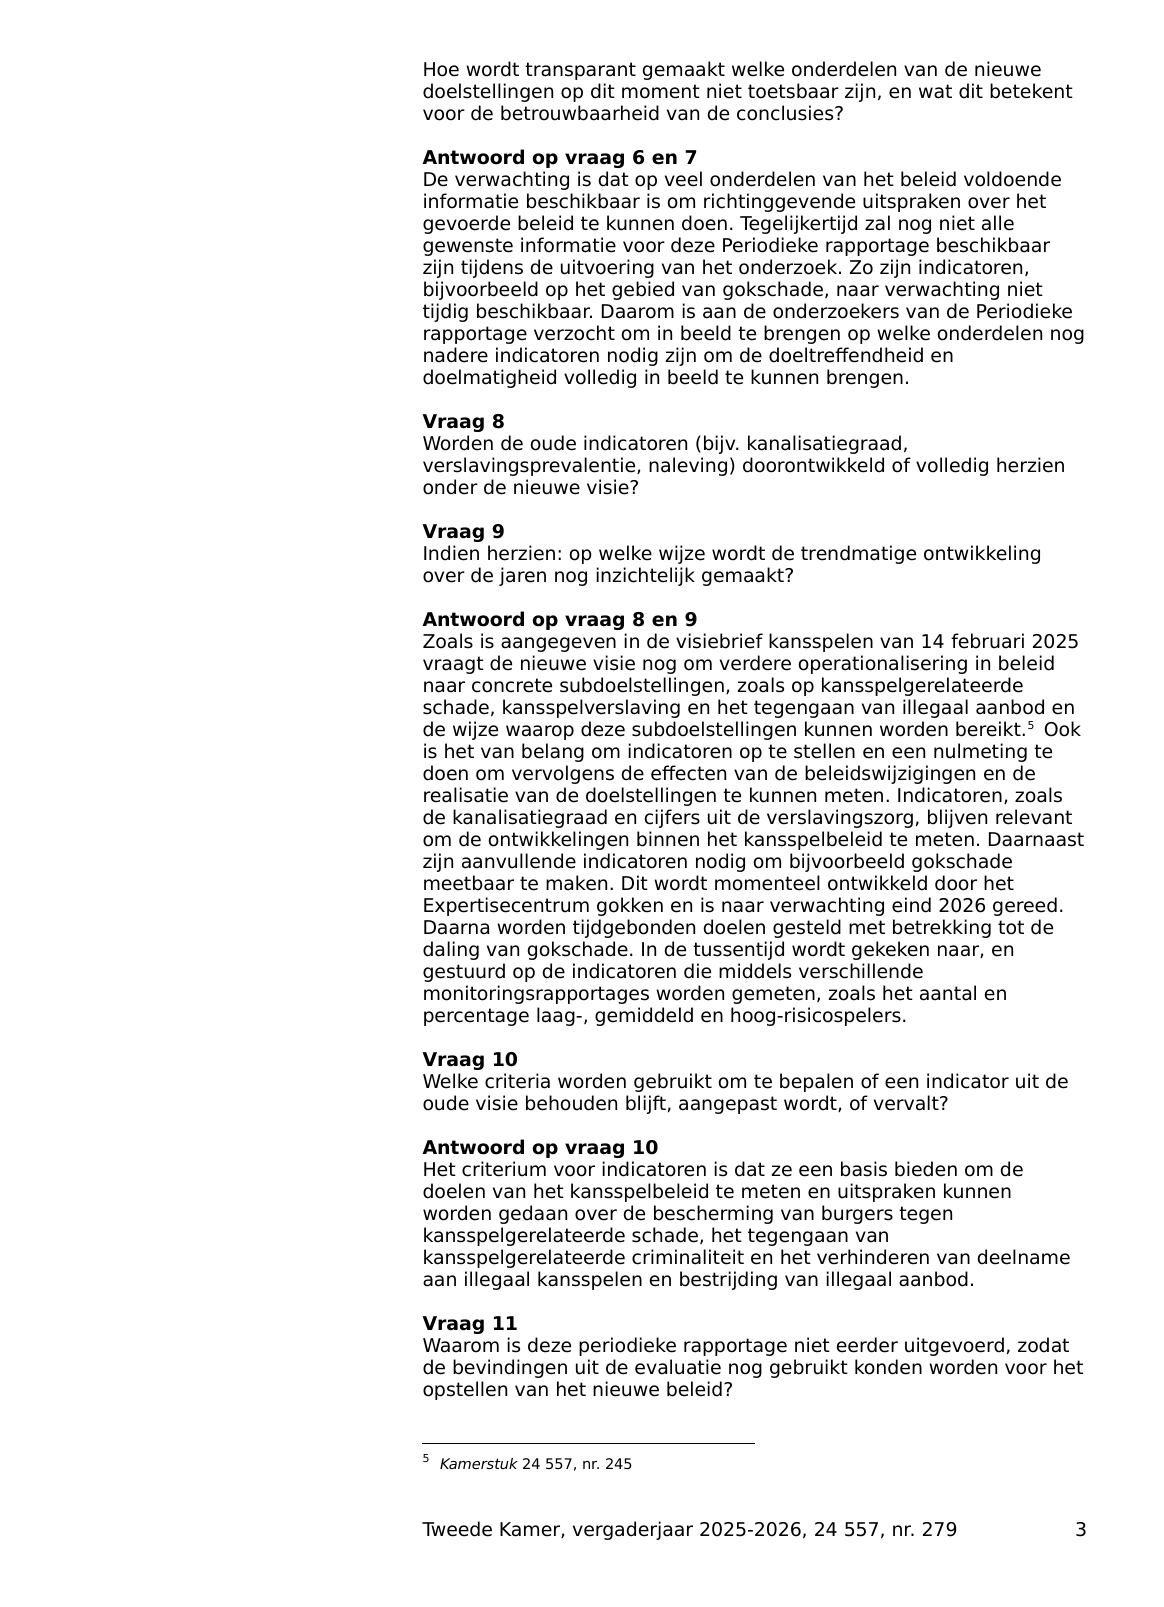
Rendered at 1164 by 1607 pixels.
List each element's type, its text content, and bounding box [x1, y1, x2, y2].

text Zoals is aangegeven in de visiebrief kansspelen van 14 februari 2025 vraagt de nieuwe visie nog om verdere operationalisering in beleid naar concrete subdoelstellingen, zoals op kansspelgerelateerde schade, kansspelverslaving en het tegengaan van illegaal aanbod en de wijze waarop deze subdoelstellingen kunnen worden bereikt. Ook is het van belang om indicatoren op te stellen en een nulmeting te doen om vervolgens de effecten van de beleidswijzigingen en de realisatie van de doelstellingen te kunnen meten. Indicatoren, zoals de kanalisatiegraad en cijfers uit de verslavingszorg, blijven relevant om de ontwikkelingen binnen het kansspelbeleid te meten. Daarnaast zijn aanvullende indicatoren nodig om bijvoorbeeld gokschade meetbaar te maken. Dit wordt momenteel ontwikkeld door het Expertisecentrum gokken en is naar verwachting eind 2026 gereed. Daarna worden tijdgebonden doelen gesteld met betrekking tot de daling van gokschade. In de tussentijd wordt gekeken naar, en gestuurd op de indicatoren die middels verschillende monitoringsrapportages worden gemeten, zoals het aantal en percentage laag-, gemiddeld en hoog-risicospelers. [422, 631, 1087, 1027]
text Het criterium voor indicatoren is dat ze een basis bieden om de doelen van het kansspelbeleid te meten en uitspraken kunnen worden gedaan over de bescherming van burgers tegen kansspelgerelateerde schade, het tegengaan van kansspelgerelateerde criminaliteit en het verhinderen van deelname aan illegaal kansspelen en bestrijding van illegaal aanbod. [422, 1159, 1087, 1291]
text Vraag 8 [422, 411, 1087, 433]
text Indien herzien: op welke wijze wordt de trendmatige ontwikkeling over de jaren nog inzichtelijk gemaakt? [422, 543, 1087, 587]
text Vraag 11 [422, 1313, 1087, 1335]
text Hoe wordt transparant gemaakt welke onderdelen van de nieuwe doelstellingen op dit moment niet toetsbaar zijn, en wat dit betekent voor de betrouwbaarheid van de conclusies? [422, 59, 1087, 125]
text Waarom is deze periodieke rapportage niet eerder uitgevoerd, zodat de bevindingen uit de evaluatie nog gebruikt konden worden voor het opstellen van het nieuwe beleid? [422, 1335, 1087, 1401]
text Vraag 10 [422, 1049, 1087, 1071]
text Antwoord op vraag 6 en 7 [422, 147, 1087, 169]
text De verwachting is dat op veel onderdelen van het beleid voldoende informatie beschikbaar is om richtinggevende uitspraken over het gevoerde beleid te kunnen doen. Tegelijkertijd zal nog niet alle gewenste informatie voor deze Periodieke rapportage beschikbaar zijn tijdens de uitvoering van het onderzoek. Zo zijn indicatoren, bijvoorbeeld op het gebied van gokschade, naar verwachting niet tijdig beschikbaar. Daarom is aan de onderzoekers van de Periodieke rapportage verzocht om in beeld te brengen op welke onderdelen nog nadere indicatoren nodig zijn om de doeltreffendheid en doelmatigheid volledig in beeld te kunnen brengen. [422, 169, 1087, 389]
text Welke criteria worden gebruikt om te bepalen of een indicator uit de oude visie behouden blijft, aangepast wordt, of vervalt? [422, 1071, 1087, 1115]
text Vraag 9 [422, 521, 1087, 543]
text Antwoord op vraag 10 [422, 1137, 1087, 1159]
text Kamerstuk 24 557, nr. 245 [422, 1452, 1087, 1474]
text Worden de oude indicatoren (bijv. kanalisatiegraad, verslavingsprevalentie, naleving) doorontwikkeld of volledig herzien onder de nieuwe visie? [422, 433, 1087, 499]
text Antwoord op vraag 8 en 9 [422, 609, 1087, 631]
